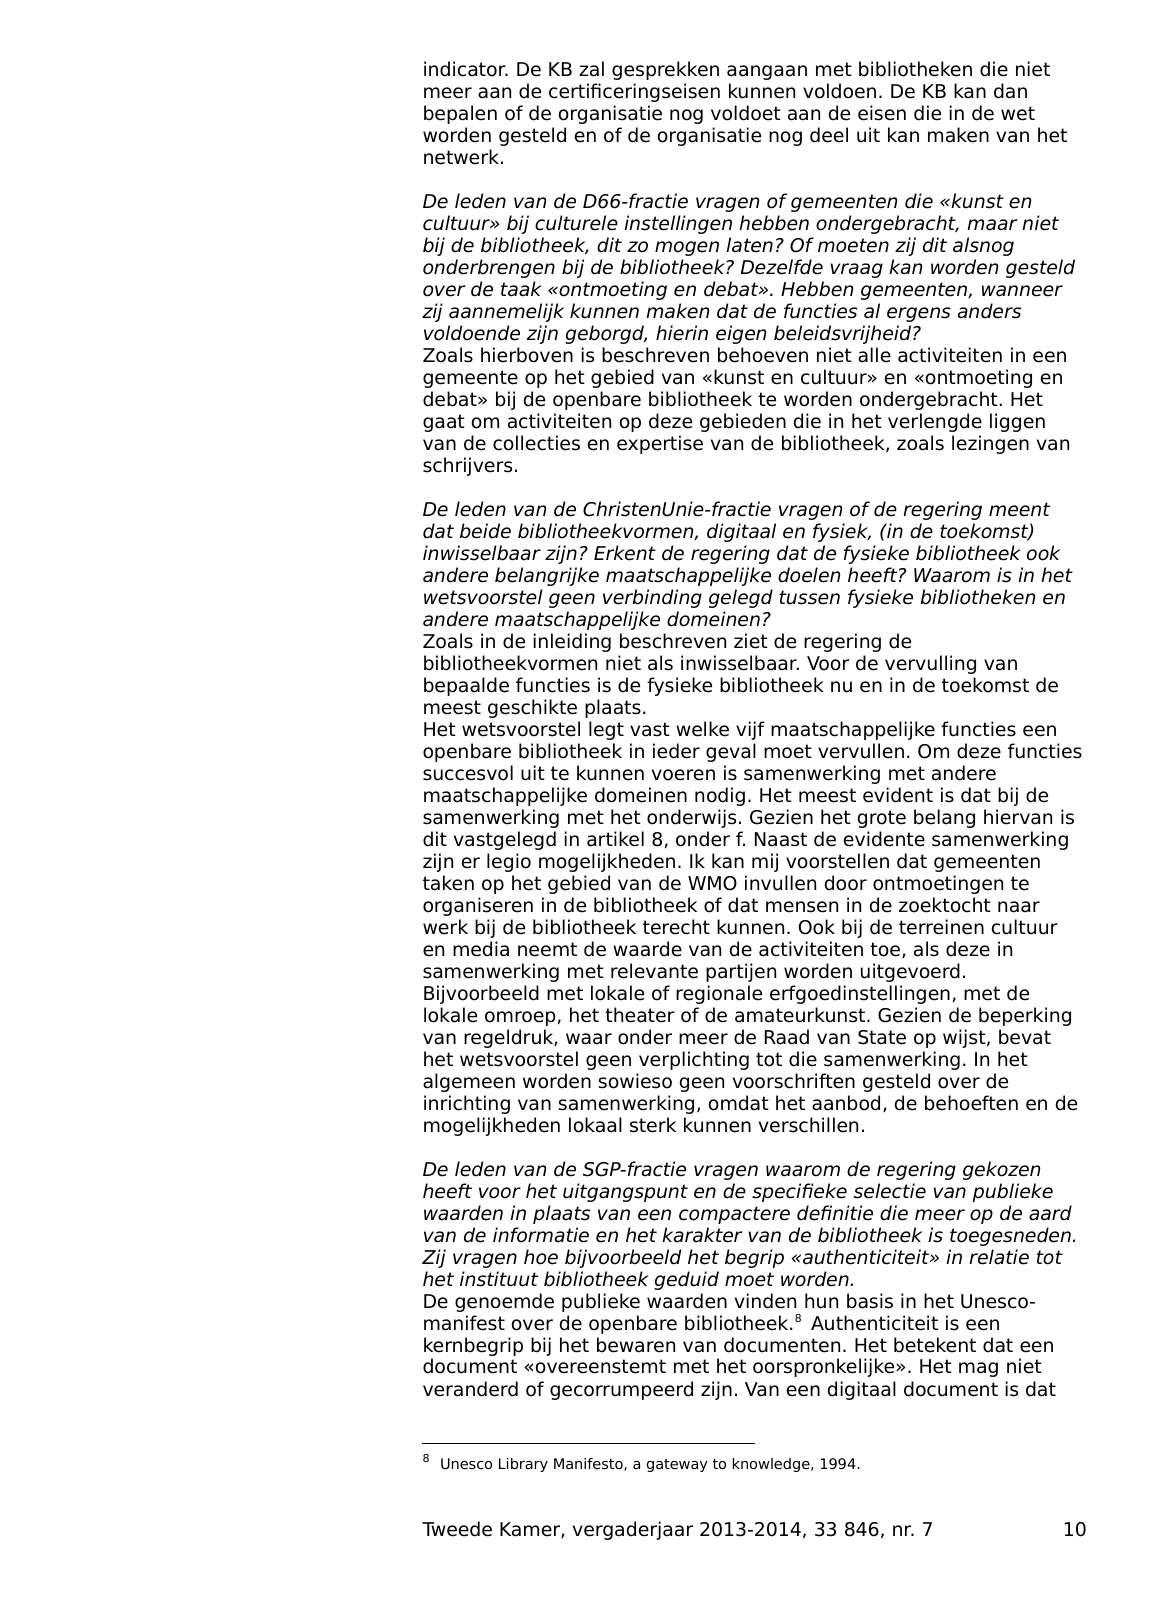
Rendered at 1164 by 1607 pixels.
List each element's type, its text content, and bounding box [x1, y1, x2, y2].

text Het wetsvoorstel legt vast welke vijf maatschappelijke functies een openbare bibliotheek in ieder geval moet vervullen. Om deze functies succesvol uit te kunnen voeren is samenwerking met andere maatschappelijke domeinen nodig. Het meest evident is dat bij de samenwerking met het onderwijs. Gezien het grote belang hiervan is dit vastgelegd in artikel 8, onder f. Naast de evidente samenwerking zijn er legio mogelijkheden. Ik kan mij voorstellen dat gemeenten taken op het gebied van de WMO invullen door ontmoetingen te organiseren in de bibliotheek of dat mensen in de zoektocht naar werk bij de bibliotheek terecht kunnen. Ook bij de terreinen cultuur en media neemt de waarde van de activiteiten toe, als deze in samenwerking met relevante partijen worden uitgevoerd. Bijvoorbeeld met lokale of regionale erfgoedinstellingen, met de lokale omroep, het theater of de amateurkunst. Gezien de beperking van regeldruk, waar onder meer de Raad van State op wijst, bevat het wetsvoorstel geen verplichting tot die samenwerking. In het algemeen worden sowieso geen voorschriften gesteld over de inrichting van samenwerking, omdat het aanbod, de behoeften en de mogelijkheden lokaal sterk kunnen verschillen. [422, 719, 1087, 1136]
text indicator. De KB zal gesprekken aangaan met bibliotheken die niet meer aan de certificeringseisen kunnen voldoen. De KB kan dan bepalen of de organisatie nog voldoet aan de eisen die in de wet worden gesteld en of de organisatie nog deel uit kan maken van het netwerk. [422, 59, 1087, 169]
text De leden van de SGP-fractie vragen waarom de regering gekozen heeft voor het uitgangspunt en de specifieke selectie van publieke waarden in plaats van een compactere definitie die meer op de aard van de informatie en het karakter van de bibliotheek is toegesneden. Zij vragen hoe bijvoorbeeld het begrip «authenticiteit» in relatie tot het instituut bibliotheek geduid moet worden. [422, 1159, 1087, 1291]
text Zoals in de inleiding beschreven ziet de regering de bibliotheekvormen niet als inwisselbaar. Voor de vervulling van bepaalde functies is de fysieke bibliotheek nu en in de toekomst de meest geschikte plaats. [422, 631, 1087, 719]
text Zoals hierboven is beschreven behoeven niet alle activiteiten in een gemeente op het gebied van «kunst en cultuur» en «ontmoeting en debat» bij de openbare bibliotheek te worden ondergebracht. Het gaat om activiteiten op deze gebieden die in het verlengde liggen van de collecties en expertise van de bibliotheek, zoals lezingen van schrijvers. [422, 345, 1087, 477]
text Unesco Library Manifesto, a gateway to knowledge, 1994. [422, 1452, 1087, 1474]
text De leden van de ChristenUnie-fractie vragen of de regering meent dat beide bibliotheekvormen, digitaal en fysiek, (in de toekomst) inwisselbaar zijn? Erkent de regering dat de fysieke bibliotheek ook andere belangrijke maatschappelijke doelen heeft? Waarom is in het wetsvoorstel geen verbinding gelegd tussen fysieke bibliotheken en andere maatschappelijke domeinen? [422, 499, 1087, 631]
text De leden van de D66-fractie vragen of gemeenten die «kunst en cultuur» bij culturele instellingen hebben ondergebracht, maar niet bij de bibliotheek, dit zo mogen laten? Of moeten zij dit alsnog onderbrengen bij de bibliotheek? Dezelfde vraag kan worden gesteld over de taak «ontmoeting en debat». Hebben gemeenten, wanneer zij aannemelijk kunnen maken dat de functies al ergens anders voldoende zijn geborgd, hierin eigen beleidsvrijheid? [422, 191, 1087, 345]
text De genoemde publieke waarden vinden hun basis in het Unesco-manifest over de openbare bibliotheek. Authenticiteit is een kernbegrip bij het bewaren van documenten. Het betekent dat een document «overeenstemt met het oorspronkelijke». Het mag niet veranderd of gecorrumpeerd zijn. Van een digitaal document is dat [422, 1291, 1087, 1400]
